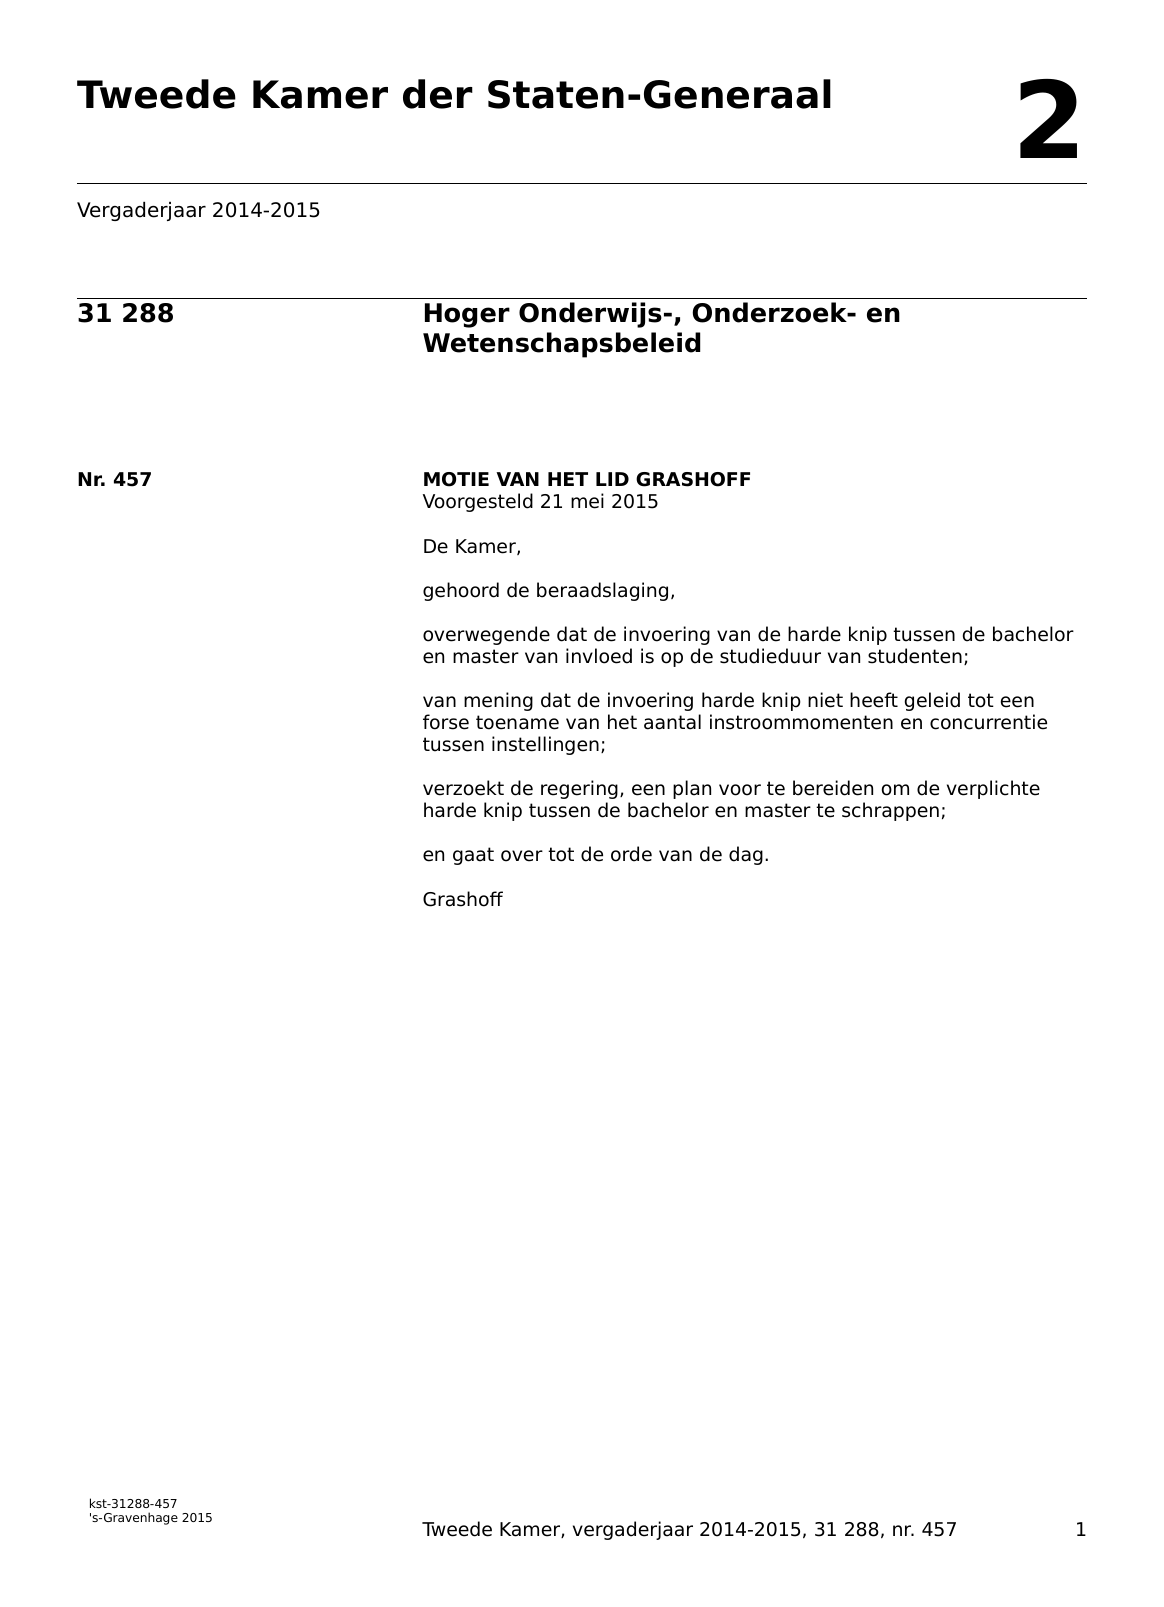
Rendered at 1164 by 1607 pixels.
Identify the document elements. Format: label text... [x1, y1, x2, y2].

text Voorgesteld 21 mei 2015 [422, 491, 1087, 513]
text gehoord de beraadslaging, [422, 580, 1087, 602]
text De Kamer, [422, 536, 1087, 557]
text verzoekt de regering, een plan voor te bereiden om de verplichte harde knip tussen de bachelor en master te schrappen; [422, 778, 1087, 822]
subtitle 31 288 Hoger Onderwijs-, Onderzoek- en Wetenschapsbeleid [77, 299, 1087, 358]
text van mening dat de invoering harde knip niet heeft geleid tot een forse toename van het aantal instroommomenten en concurrentie tussen instellingen; [422, 690, 1087, 756]
table_header Tweede Kamer der Staten-Generaal [77, 59, 886, 183]
text en gaat over tot de orde van de dag. [422, 844, 1087, 866]
text overwegende dat de invoering van de harde knip tussen de bachelor en master van invloed is op de studieduur van studenten; [422, 624, 1087, 668]
table_header 2 [886, 59, 1087, 183]
subtitle Nr. 457 MOTIE VAN HET LID GRASHOFF [77, 469, 1087, 491]
table_cell Vergaderjaar 2014-2015 [77, 184, 1087, 298]
text kst-31288-457 [88, 1497, 323, 1511]
text Grashoff [422, 888, 1087, 910]
text 's-Gravenhage 2015 [88, 1511, 323, 1525]
